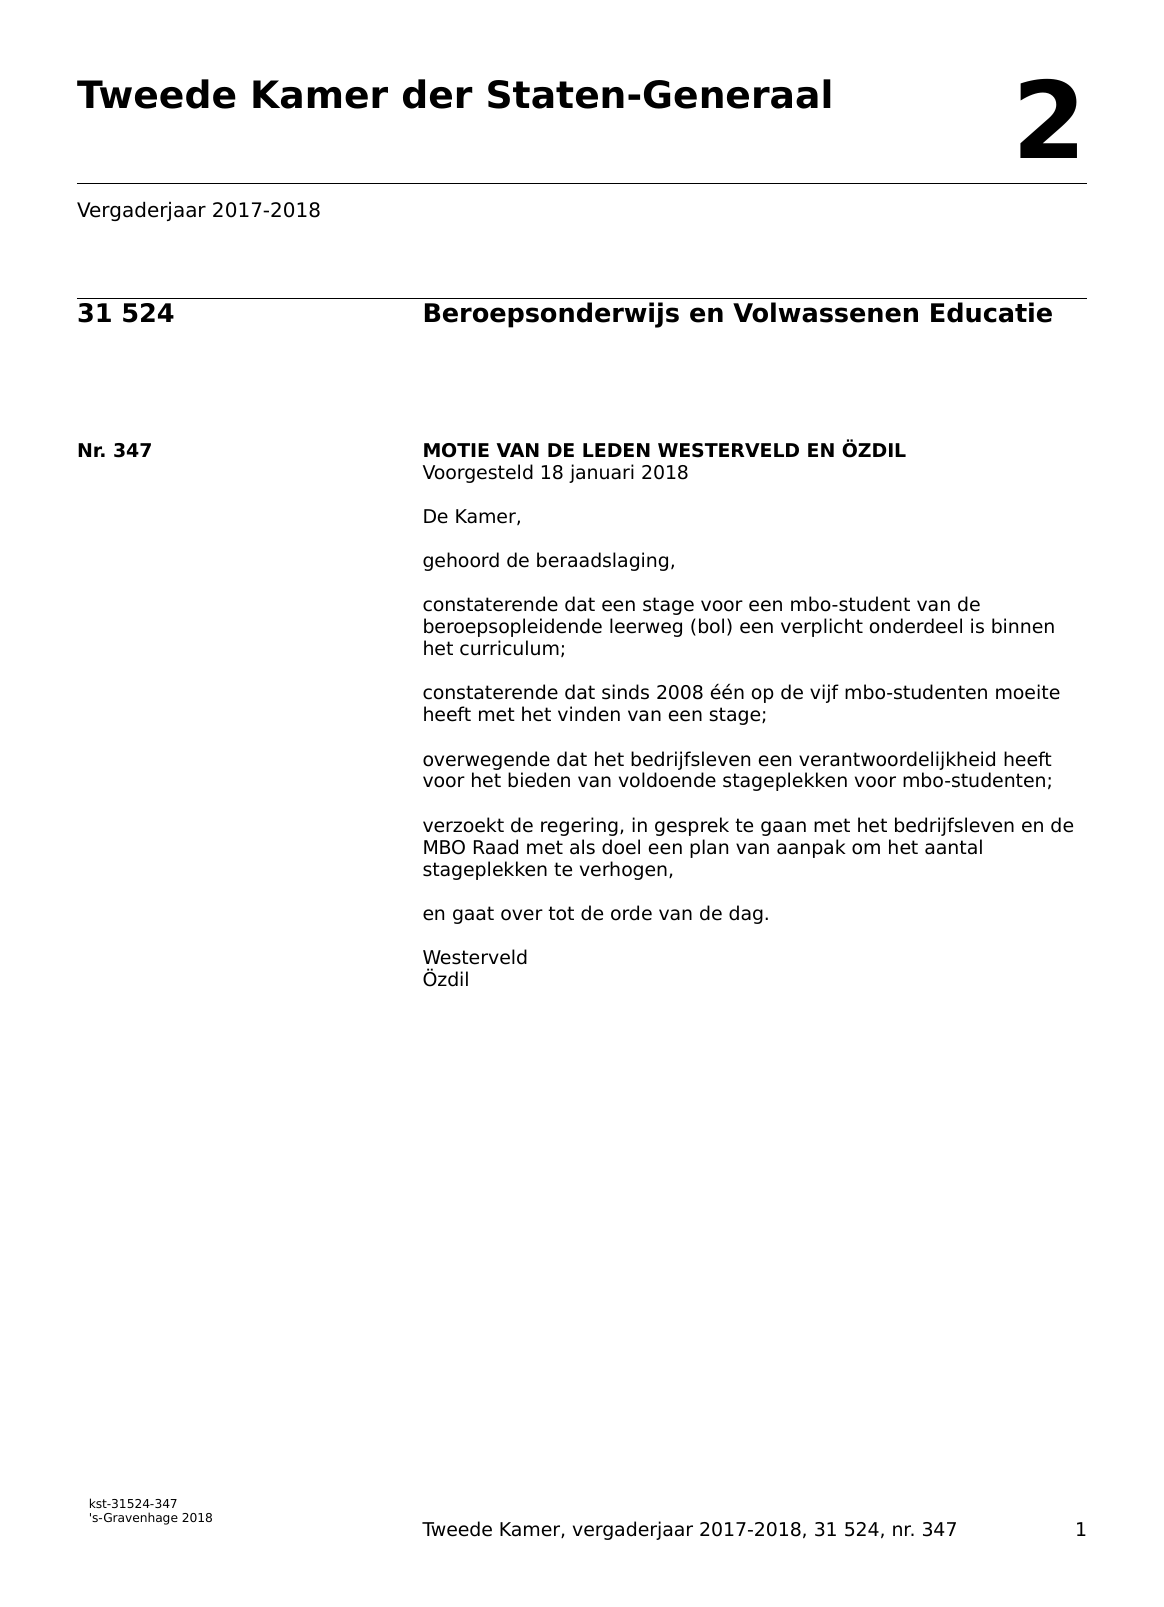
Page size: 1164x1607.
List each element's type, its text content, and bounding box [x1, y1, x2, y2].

text Özdil [422, 969, 1087, 991]
text constaterende dat sinds 2008 één op de vijf mbo-studenten moeite heeft met het vinden van een stage; [422, 682, 1087, 726]
table_cell Vergaderjaar 2017-2018 [77, 184, 1087, 298]
text constaterende dat een stage voor een mbo-student van de beroepsopleidende leerweg (bol) een verplicht onderdeel is binnen het curriculum; [422, 594, 1087, 660]
text overwegende dat het bedrijfsleven een verantwoordelijkheid heeft voor het bieden van voldoende stageplekken voor mbo-studenten; [422, 748, 1087, 792]
text kst-31524-347 [88, 1497, 323, 1511]
table_header Tweede Kamer der Staten-Generaal [77, 59, 886, 183]
text en gaat over tot de orde van de dag. [422, 903, 1087, 925]
text De Kamer, [422, 506, 1087, 528]
subtitle 31 524 Beroepsonderwijs en Volwassenen Educatie [77, 299, 1087, 329]
subtitle Nr. 347 MOTIE VAN DE LEDEN WESTERVELD EN ÖZDIL [77, 440, 1087, 462]
table_header 2 [886, 59, 1087, 183]
text Voorgesteld 18 januari 2018 [422, 462, 1087, 484]
text gehoord de beraadslaging, [422, 550, 1087, 572]
text 's-Gravenhage 2018 [88, 1511, 323, 1525]
text Westerveld [422, 947, 1087, 969]
text verzoekt de regering, in gesprek te gaan met het bedrijfsleven en de MBO Raad met als doel een plan van aanpak om het aantal stageplekken te verhogen, [422, 814, 1087, 881]
